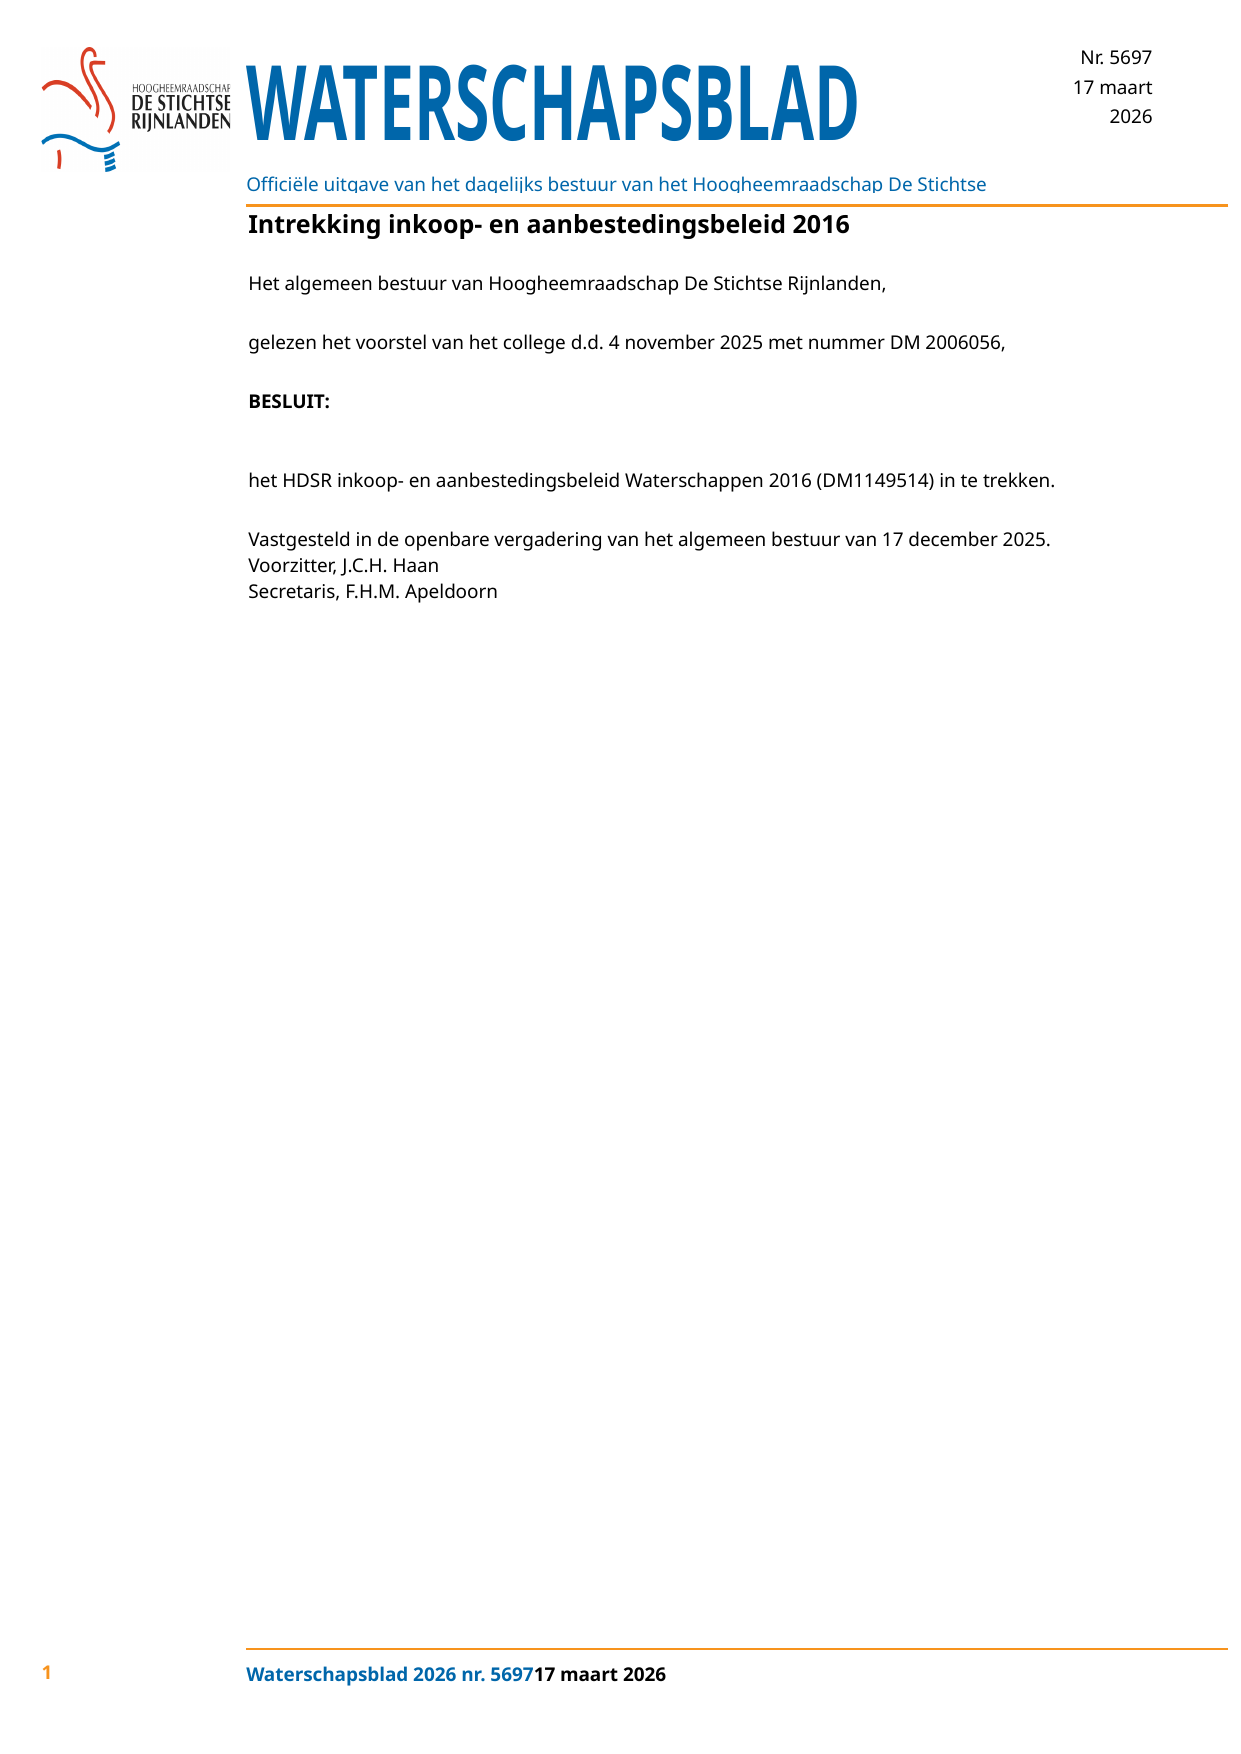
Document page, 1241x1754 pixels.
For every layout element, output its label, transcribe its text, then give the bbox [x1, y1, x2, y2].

text Het algemeen bestuur van Hoogheemraadschap De Stichtse Rijnlanden, [248, 270, 1152, 296]
text het HDSR inkoop- en aanbestedingsbeleid Waterschappen 2016 (DM1149514) in te trekken. [248, 467, 1152, 493]
text gelezen het voorstel van het college d.d. 4 november 2025 met nummer DM 2006056, [248, 329, 1152, 355]
picture [41, 47, 231, 172]
text Vastgesteld in de openbare vergadering van het algemeen bestuur van 17 december 2025. [248, 527, 1152, 552]
text Voorzitter, J.C.H. Haan [248, 552, 1152, 578]
text BESLUIT: [248, 389, 1152, 414]
text Intrekking inkoop- en aanbestedingsbeleid 2016 [248, 207, 1152, 241]
text Secretaris, F.H.M. Apeldoorn [248, 578, 1152, 604]
